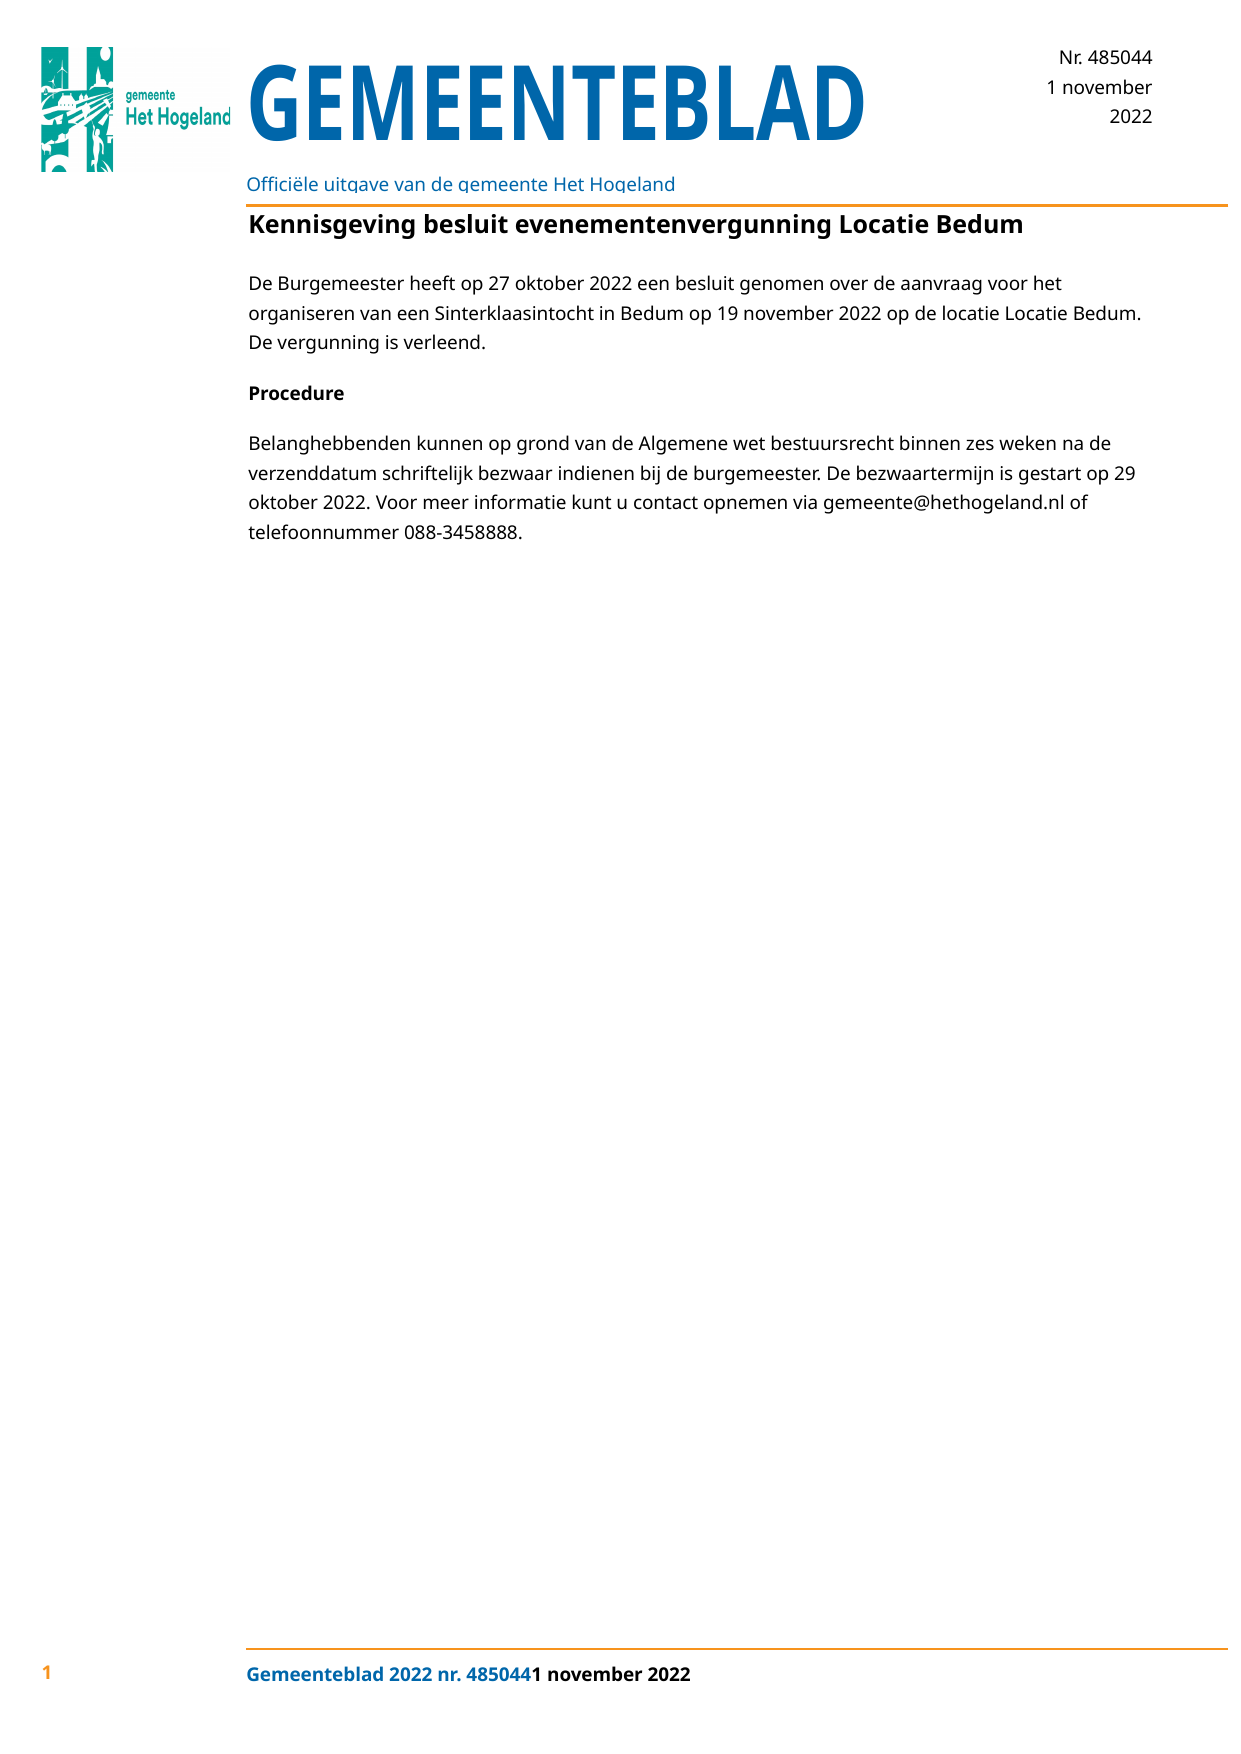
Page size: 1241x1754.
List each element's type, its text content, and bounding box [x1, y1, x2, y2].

text Kennisgeving besluit evenementenvergunning Locatie Bedum [248, 207, 1152, 241]
picture [41, 47, 231, 172]
text Belanghebbenden kunnen op grond van de Algemene wet bestuursrecht binnen zes weken na de verzenddatum schriftelijk bezwaar indienen bij de burgemeester. De bezwaartermijn is gestart op 29 oktober 2022. Voor meer informatie kunt u contact opnemen via gemeente@hethogeland.nl of telefoonnummer 088-3458888. [248, 430, 1152, 545]
text De Burgemeester heeft op 27 oktober 2022 een besluit genomen over de aanvraag voor het organiseren van een Sinterklaasintocht in Bedum op 19 november 2022 op de locatie Locatie Bedum. De vergunning is verleend. [248, 270, 1152, 355]
text Procedure [248, 380, 1152, 406]
